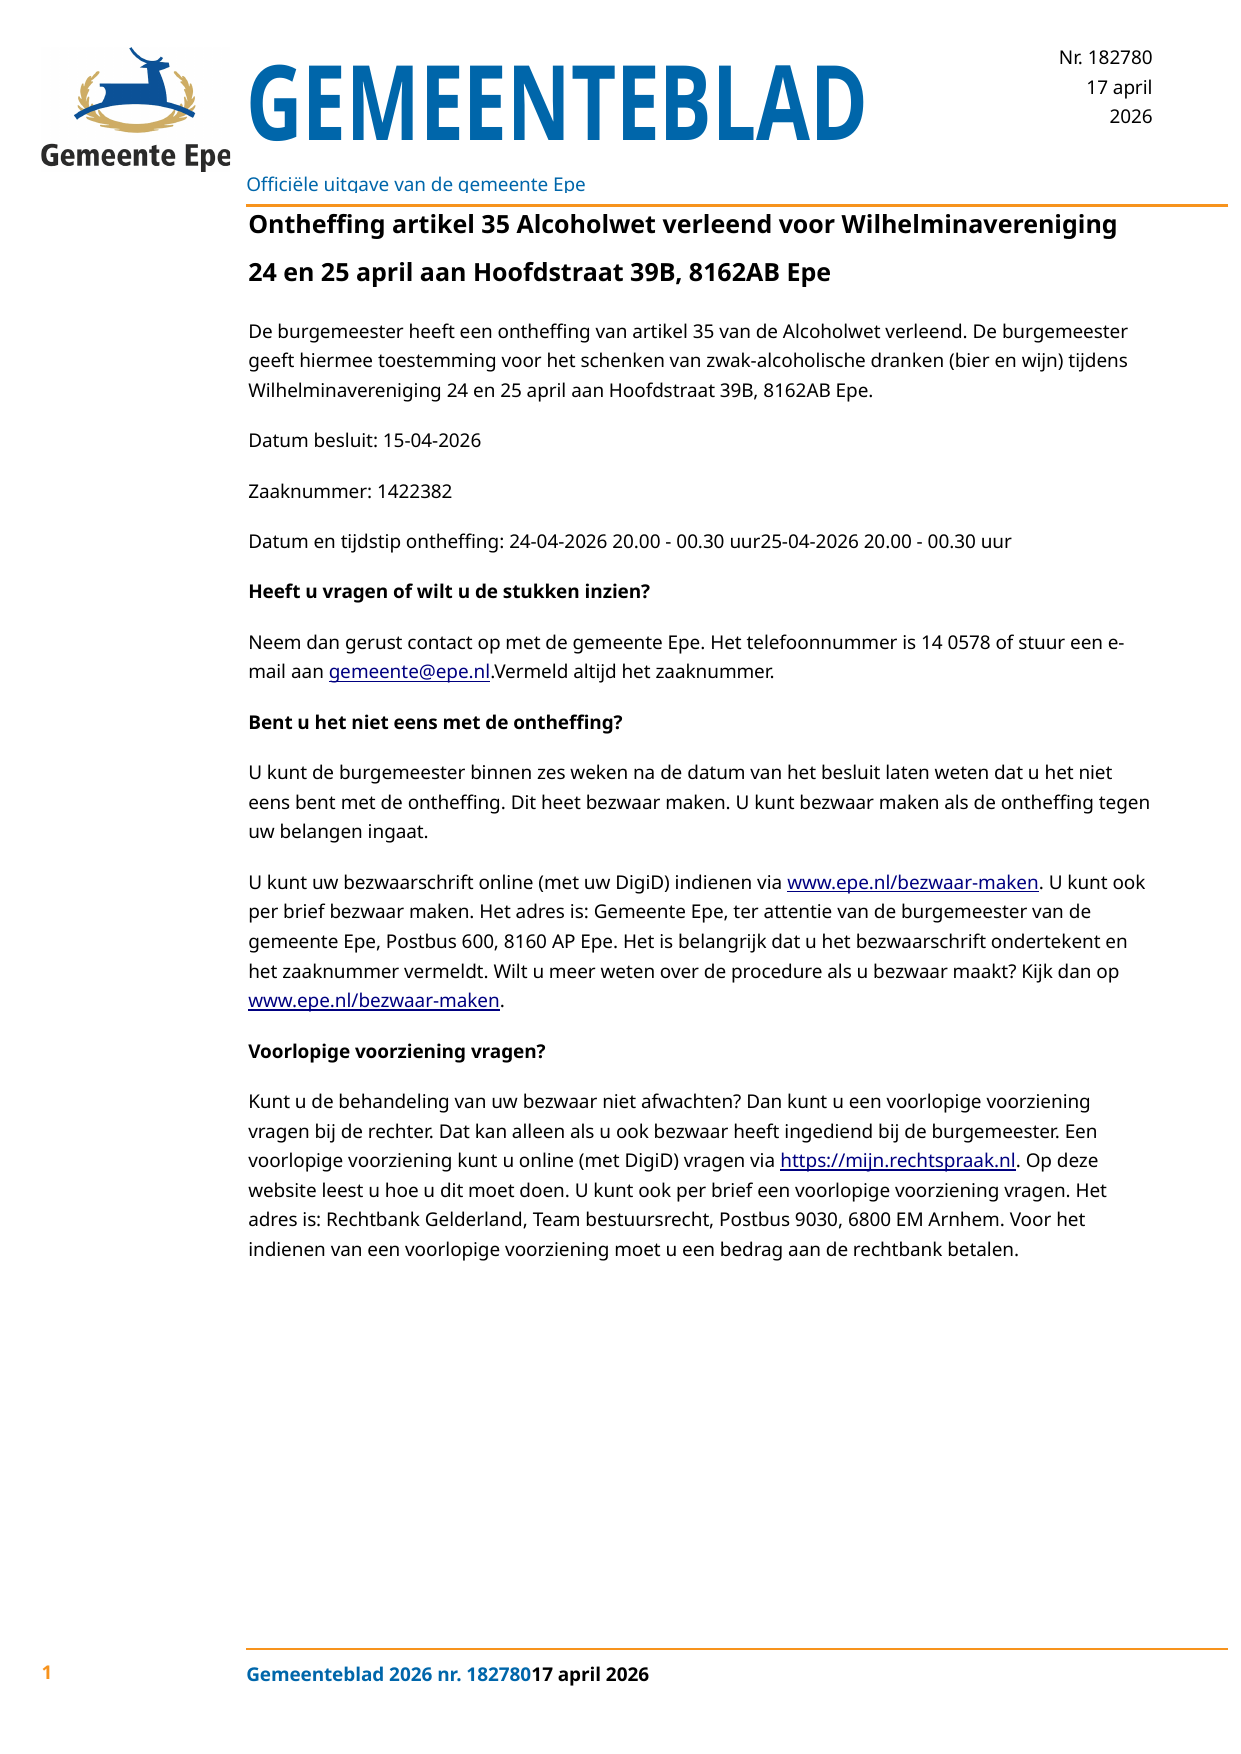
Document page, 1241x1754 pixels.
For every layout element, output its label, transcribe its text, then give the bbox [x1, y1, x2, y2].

text Heeft u vragen of wilt u de stukken inzien? [248, 579, 1152, 604]
text U kunt uw bezwaarschrift online (met uw DigiD) indienen via www.epe.nl/bezwaar-maken. U kunt ook per brief bezwaar maken. Het adres is: Gemeente Epe, ter attentie van de burgemeester van de gemeente Epe, Postbus 600, 8160 AP Epe. Het is belangrijk dat u het bezwaarschrift ondertekent en het zaaknummer vermeldt. Wilt u meer weten over de procedure als u bezwaar maakt? Kijk dan op www.epe.nl/bezwaar-maken. [248, 869, 1152, 1013]
text Voorlopige voorziening vragen? [248, 1038, 1152, 1064]
text Bent u het niet eens met de ontheffing? [248, 709, 1152, 735]
text Datum besluit: 15-04-2026 [248, 427, 1152, 453]
text U kunt de burgemeester binnen zes weken na de datum van het besluit laten weten dat u het niet eens bent met de ontheffing. Dit heet bezwaar maken. U kunt bezwaar maken als de ontheffing tegen uw belangen ingaat. [248, 759, 1152, 844]
text Zaaknummer: 1422382 [248, 478, 1152, 504]
picture [41, 47, 231, 172]
text De burgemeester heeft een ontheffing van artikel 35 van de Alcoholwet verleend. De burgemeester geeft hiermee toestemming voor het schenken van zwak-alcoholische dranken (bier en wijn) tijdens Wilhelminavereniging 24 en 25 april aan Hoofdstraat 39B, 8162AB Epe. [248, 318, 1152, 403]
text Ontheffing artikel 35 Alcoholwet verleend voor Wilhelminavereniging 24 en 25 april aan Hoofdstraat 39B, 8162AB Epe [248, 207, 1152, 288]
text Neem dan gerust contact op met de gemeente Epe. Het telefoonnummer is 14 0578 of stuur een e-mail aan gemeente@epe.nl.Vermeld altijd het zaaknummer. [248, 629, 1152, 684]
text Datum en tijdstip ontheffing: 24-04-2026 20.00 - 00.30 uur25-04-2026 20.00 - 00.30 uur [248, 528, 1152, 554]
text Kunt u de behandeling van uw bezwaar niet afwachten? Dan kunt u een voorlopige voorziening vragen bij de rechter. Dat kan alleen als u ook bezwaar heeft ingediend bij de burgemeester. Een voorlopige voorziening kunt u online (met DigiD) vragen via https://mijn.rechtspraak.nl. Op deze website leest u hoe u dit moet doen. U kunt ook per brief een voorlopige voorziening vragen. Het adres is: Rechtbank Gelderland, Team bestuursrecht, Postbus 9030, 6800 EM Arnhem. Voor het indienen van een voorlopige voorziening moet u een bedrag aan de rechtbank betalen. [248, 1088, 1152, 1262]
